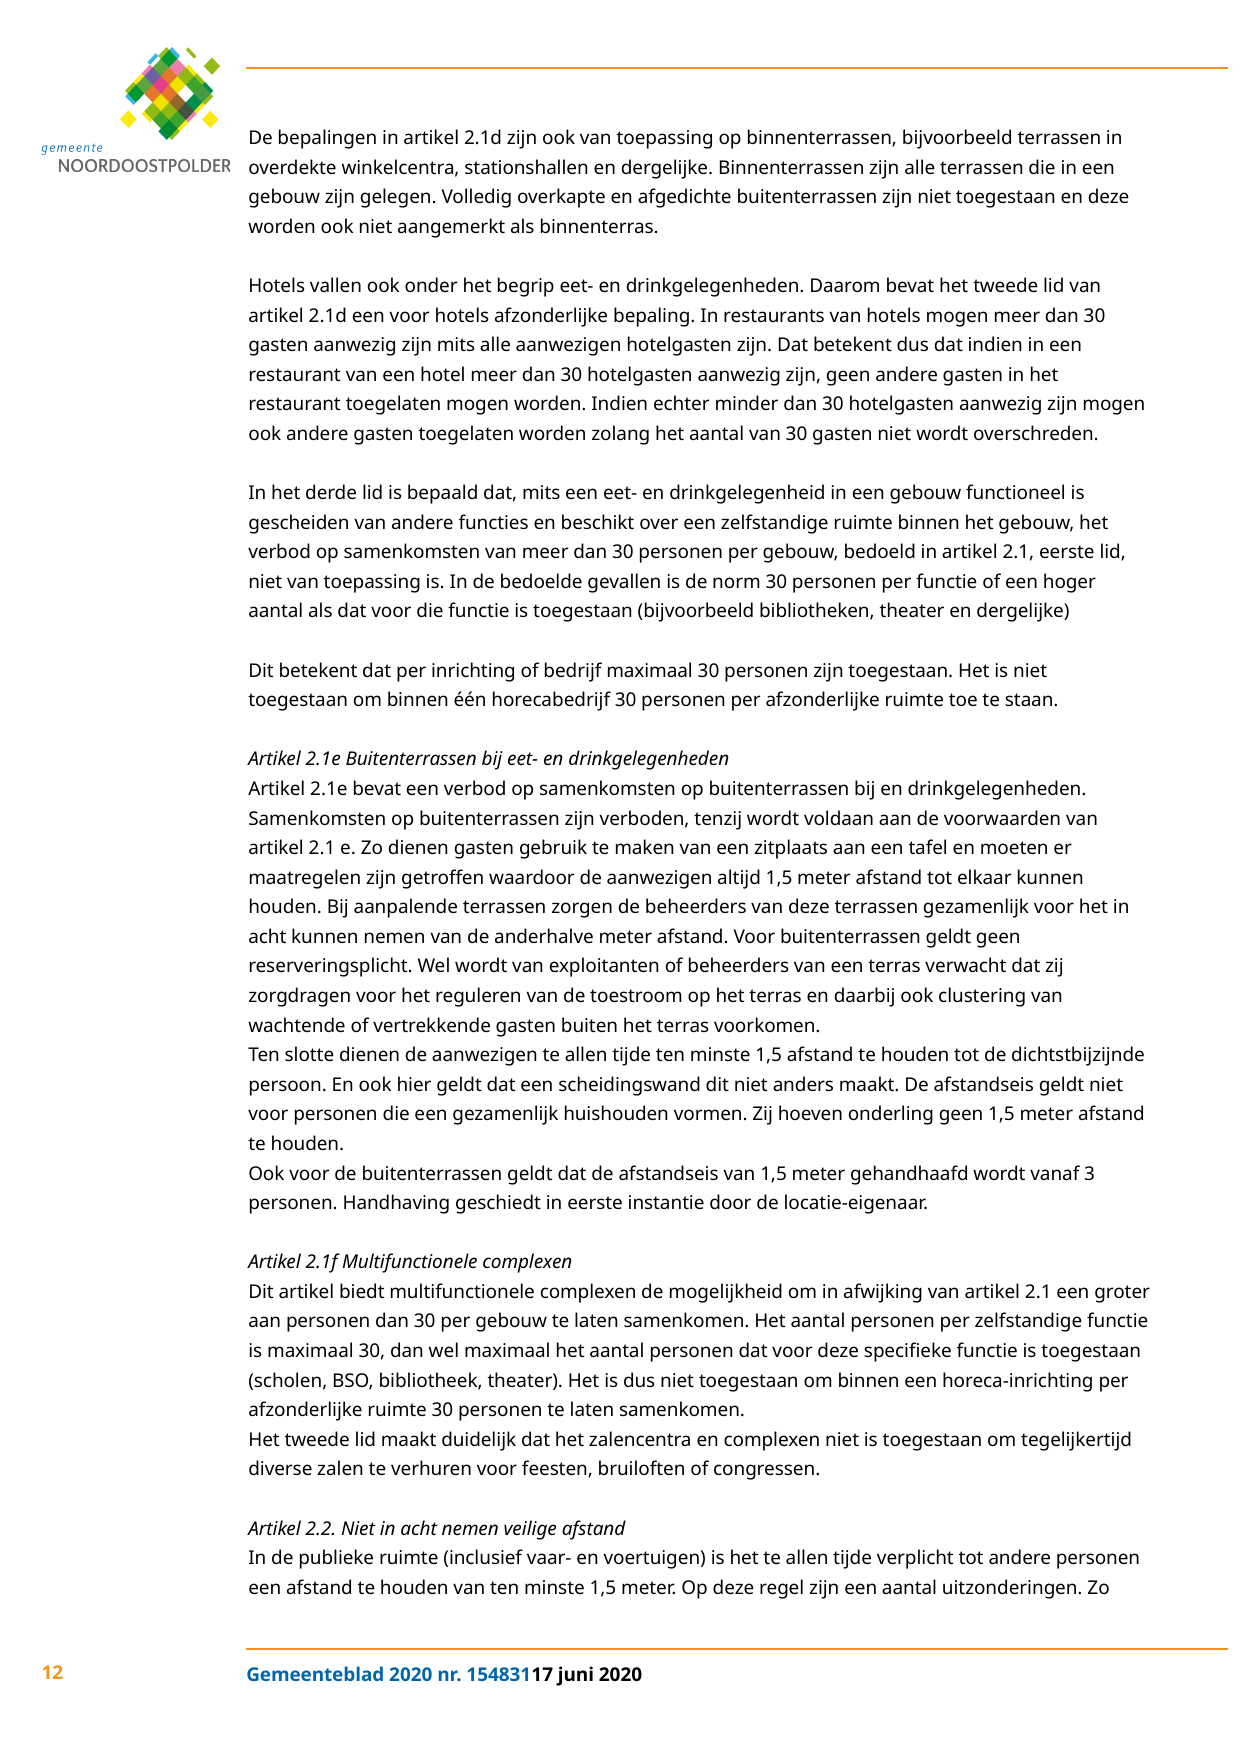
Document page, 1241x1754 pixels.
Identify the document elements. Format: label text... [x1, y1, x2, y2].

text In de publieke ruimte (inclusief vaar- en voertuigen) is het te allen tijde verplicht tot andere personen een afstand te houden van ten minste 1,5 meter. Op deze regel zijn een aantal uitzonderingen. Zo [248, 1544, 1152, 1600]
text Hotels vallen ook onder het begrip eet- en drinkgelegenheden. Daarom bevat het tweede lid van artikel 2.1d een voor hotels afzonderlijke bepaling. In restaurants van hotels mogen meer dan 30 gasten aanwezig zijn mits alle aanwezigen hotelgasten zijn. Dat betekent dus dat indien in een restaurant van een hotel meer dan 30 hotelgasten aanwezig zijn, geen andere gasten in het restaurant toegelaten mogen worden. Indien echter minder dan 30 hotelgasten aanwezig zijn mogen ook andere gasten toegelaten worden zolang het aantal van 30 gasten niet wordt overschreden. [248, 272, 1152, 446]
text Dit betekent dat per inrichting of bedrijf maximaal 30 personen zijn toegestaan. Het is niet toegestaan om binnen één horecabedrijf 30 personen per afzonderlijke ruimte toe te staan. [248, 657, 1152, 712]
text Dit artikel biedt multifunctionele complexen de mogelijkheid om in afwijking van artikel 2.1 een groter aan personen dan 30 per gebouw te laten samenkomen. Het aantal personen per zelfstandige functie is maximaal 30, dan wel maximaal het aantal personen dat voor deze specifieke functie is toegestaan (scholen, BSO, bibliotheek, theater). Het is dus niet toegestaan om binnen een horeca-inrichting per afzonderlijke ruimte 30 personen te laten samenkomen. [248, 1278, 1152, 1422]
text De bepalingen in artikel 2.1d zijn ook van toepassing op binnenterrassen, bijvoorbeeld terrassen in overdekte winkelcentra, stationshallen en dergelijke. Binnenterrassen zijn alle terrassen die in een gebouw zijn gelegen. Volledig overkapte en afgedichte buitenterrassen zijn niet toegestaan en deze worden ook niet aangemerkt als binnenterras. [248, 124, 1152, 239]
text Artikel 2.1e bevat een verbod op samenkomsten op buitenterrassen bij en drinkgelegenheden. Samenkomsten op buitenterrassen zijn verboden, tenzij wordt voldaan aan de voorwaarden van artikel 2.1 e. Zo dienen gasten gebruik te maken van een zitplaats aan een tafel en moeten er maatregelen zijn getroffen waardoor de aanwezigen altijd 1,5 meter afstand tot elkaar kunnen houden. Bij aanpalende terrassen zorgen de beheerders van deze terrassen gezamenlijk voor het in acht kunnen nemen van de anderhalve meter afstand. Voor buitenterrassen geldt geen reserveringsplicht. Wel wordt van exploitanten of beheerders van een terras verwacht dat zij zorgdragen voor het reguleren van de toestroom op het terras en daarbij ook clustering van wachtende of vertrekkende gasten buiten het terras voorkomen. [248, 775, 1152, 1038]
text Artikel 2.1f Multifunctionele complexen [248, 1248, 1152, 1274]
picture [41, 47, 231, 172]
text Artikel 2.2. Niet in acht nemen veilige afstand [248, 1515, 1152, 1541]
text In het derde lid is bepaald dat, mits een eet- en drinkgelegenheid in een gebouw functioneel is gescheiden van andere functies en beschikt over een zelfstandige ruimte binnen het gebouw, het verbod op samenkomsten van meer dan 30 personen per gebouw, bedoeld in artikel 2.1, eerste lid, niet van toepassing is. In de bedoelde gevallen is de norm 30 personen per functie of een hoger aantal als dat voor die functie is toegestaan (bijvoorbeeld bibliotheken, theater en dergelijke) [248, 479, 1152, 623]
text Ook voor de buitenterrassen geldt dat de afstandseis van 1,5 meter gehandhaafd wordt vanaf 3 personen. Handhaving geschiedt in eerste instantie door de locatie-eigenaar. [248, 1160, 1152, 1215]
text Ten slotte dienen de aanwezigen te allen tijde ten minste 1,5 afstand te houden tot de dichtstbijzijnde persoon. En ook hier geldt dat een scheidingswand dit niet anders maakt. De afstandseis geldt niet voor personen die een gezamenlijk huishouden vormen. Zij hoeven onderling geen 1,5 meter afstand te houden. [248, 1041, 1152, 1156]
text Artikel 2.1e Buitenterrassen bij eet- en drinkgelegenheden [248, 746, 1152, 771]
text Het tweede lid maakt duidelijk dat het zalencentra en complexen niet is toegestaan om tegelijkertijd diverse zalen te verhuren voor feesten, bruiloften of congressen. [248, 1426, 1152, 1481]
